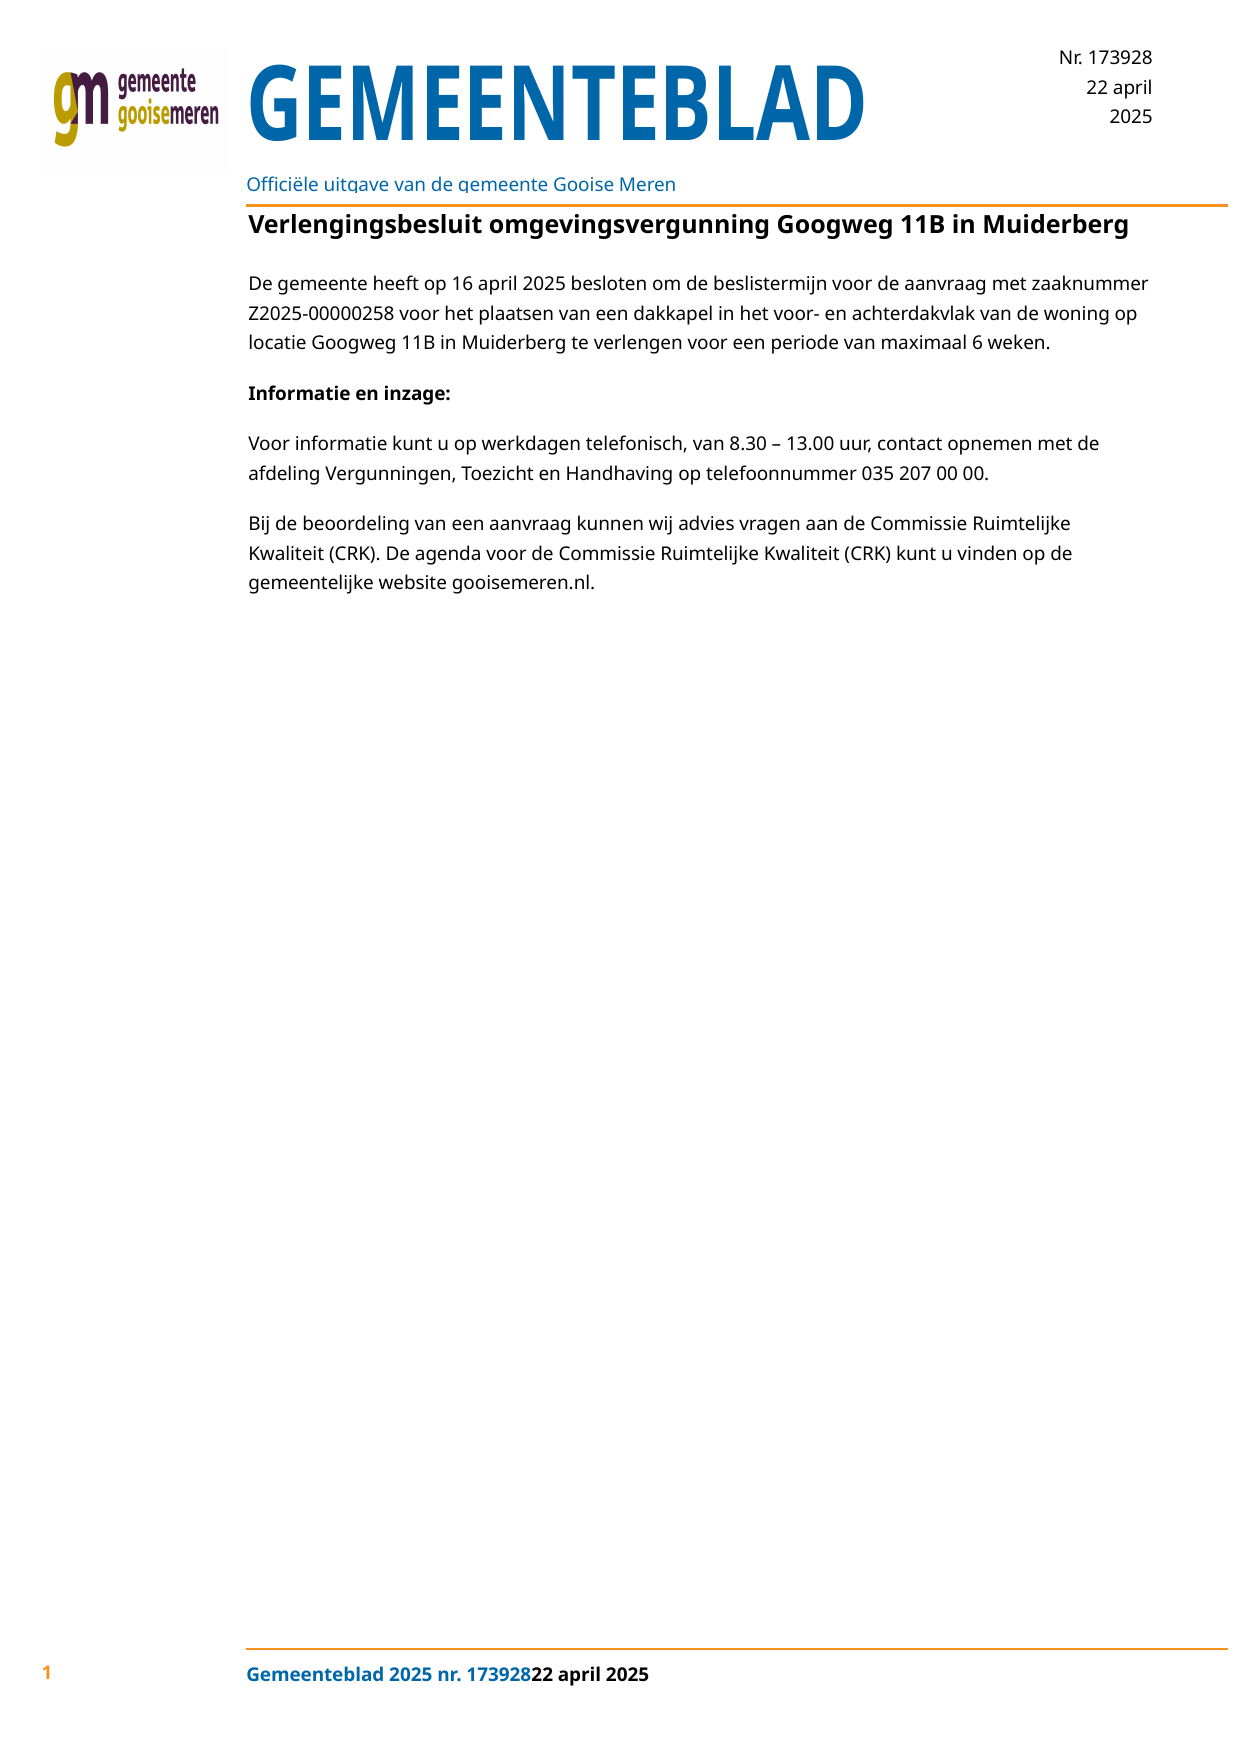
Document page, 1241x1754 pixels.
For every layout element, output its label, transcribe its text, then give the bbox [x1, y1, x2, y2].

text Informatie en inzage: [248, 380, 1152, 406]
text Bij de beoordeling van een aanvraag kunnen wij advies vragen aan de Commissie Ruimtelijke Kwaliteit (CRK). De agenda voor de Commissie Ruimtelijke Kwaliteit (CRK) kunt u vinden op de gemeentelijke website gooisemeren.nl. [248, 510, 1152, 595]
picture [41, 47, 231, 172]
text De gemeente heeft op 16 april 2025 besloten om de beslistermijn voor de aanvraag met zaaknummer Z2025-00000258 voor het plaatsen van een dakkapel in het voor- en achterdakvlak van de woning op locatie Googweg 11B in Muiderberg te verlengen voor een periode van maximaal 6 weken. [248, 270, 1152, 355]
text Verlengingsbesluit omgevingsvergunning Googweg 11B in Muiderberg [248, 207, 1152, 241]
text Voor informatie kunt u op werkdagen telefonisch, van 8.30 – 13.00 uur, contact opnemen met de afdeling Vergunningen, Toezicht en Handhaving op telefoonnummer 035 207 00 00. [248, 430, 1152, 486]
